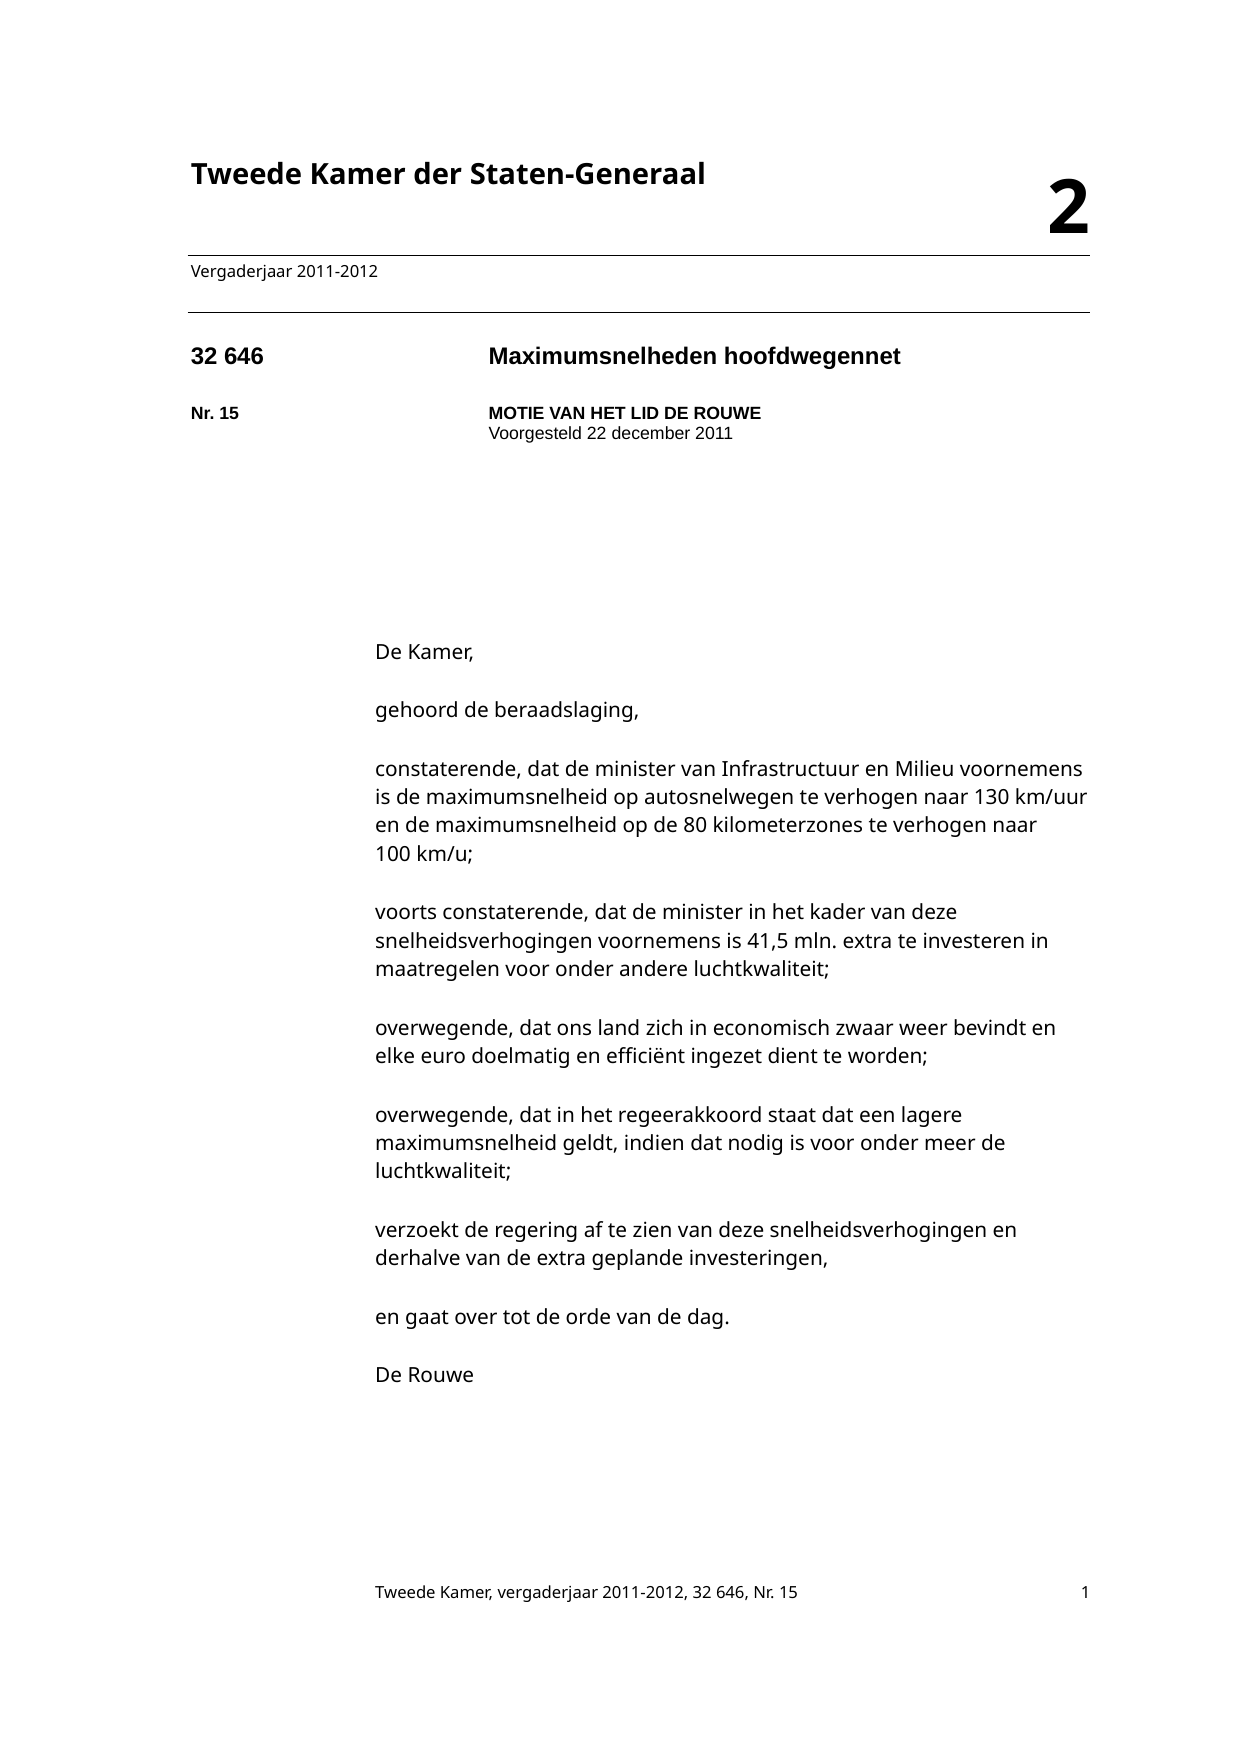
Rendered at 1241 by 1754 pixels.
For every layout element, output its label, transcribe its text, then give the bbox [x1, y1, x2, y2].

table_header 2 [910, 150, 1090, 255]
text gehoord de beraadslaging, [375, 695, 1090, 724]
text De Rouwe [375, 1360, 1090, 1389]
text en gaat over tot de orde van de dag. [375, 1302, 1090, 1330]
table_cell Maximumsnelheden hoofdwegennet [485, 339, 1090, 399]
text verzoekt de regering af te zien van deze snelheidsverhogingen en derhalve van de extra geplande investeringen, [375, 1215, 1090, 1272]
table_cell 32 646 [188, 339, 485, 399]
table_header Tweede Kamer der Staten-Generaal [188, 150, 909, 255]
text De Kamer, [375, 637, 1090, 665]
table_cell [485, 256, 1090, 312]
text voorts constaterende, dat de minister in het kader van deze snelheidsverhogingen voornemens is 41,5 mln. extra te investeren in maatregelen voor onder andere luchtkwaliteit; [375, 897, 1090, 983]
text constaterende, dat de minister van Infrastructuur en Milieu voornemens is de maximumsnelheid op autosnelwegen te verhogen naar 130 km/uur en de maximumsnelheid op de 80 kilometerzones te verhogen naar 100 km/u; [375, 754, 1090, 867]
text overwegende, dat in het regeerakkoord staat dat een lagere maximumsnelheid geldt, indien dat nodig is voor onder meer de luchtkwaliteit; [375, 1100, 1090, 1185]
table_cell Nr. 15 [188, 399, 485, 518]
table_cell MOTIE VAN HET LID DE ROUWE Voorgesteld 22 december 2011 [485, 399, 1090, 518]
table_cell [485, 313, 1090, 339]
text overwegende, dat ons land zich in economisch zwaar weer bevindt en elke euro doelmatig en efficiënt ingezet dient te worden; [375, 1013, 1090, 1070]
table_cell [188, 313, 485, 339]
table_cell Vergaderjaar 2011-2012 [188, 256, 485, 312]
